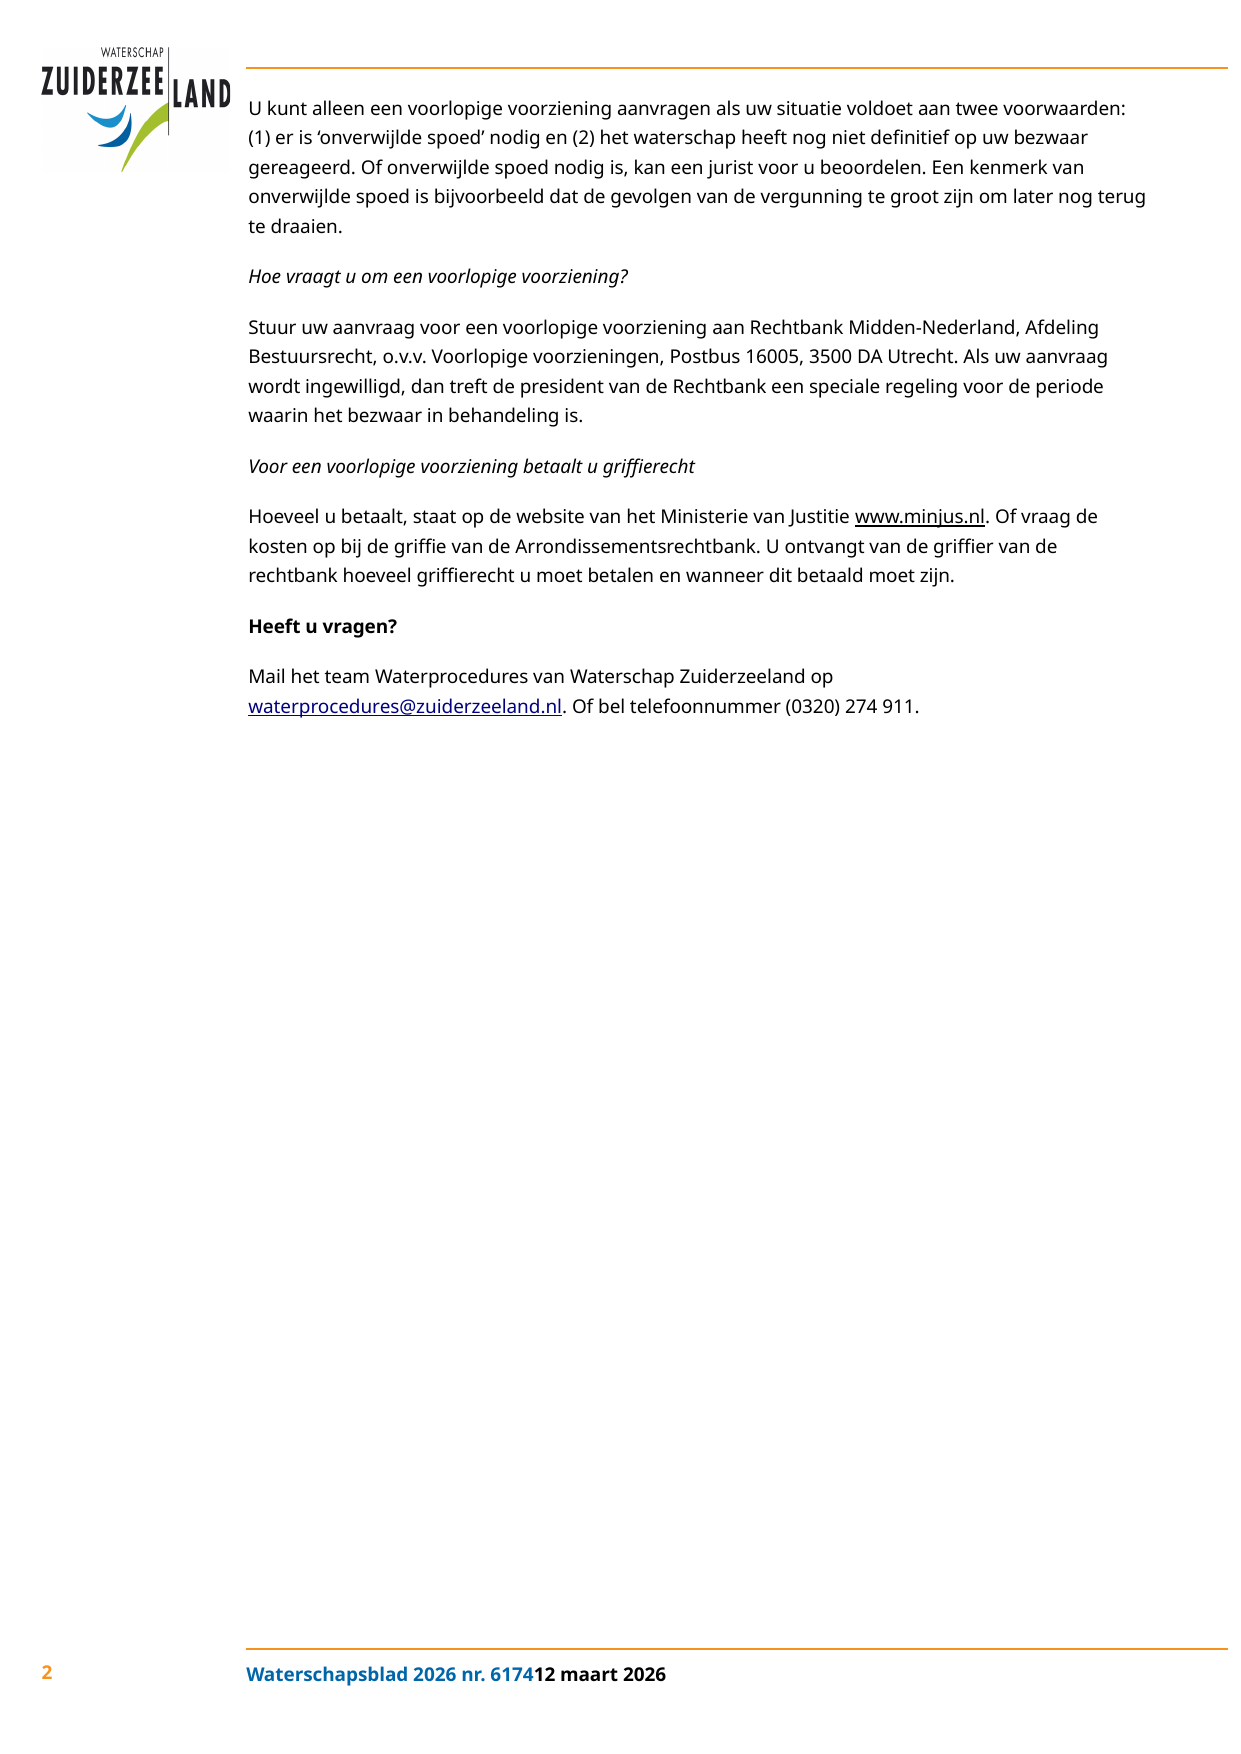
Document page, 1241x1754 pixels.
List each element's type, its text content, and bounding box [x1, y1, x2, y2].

picture [41, 47, 231, 172]
text Stuur uw aanvraag voor een voorlopige voorziening aan Rechtbank Midden-Nederland, Afdeling Bestuursrecht, o.v.v. Voorlopige voorzieningen, Postbus 16005, 3500 DA Utrecht. Als uw aanvraag wordt ingewilligd, dan treft de president van de Rechtbank een speciale regeling voor de periode waarin het bezwaar in behandeling is. [248, 314, 1152, 428]
text Mail het team Waterprocedures van Waterschap Zuiderzeeland op waterprocedures@zuiderzeeland.nl. Of bel telefoonnummer (0320) 274 911. [248, 663, 1152, 719]
text U kunt alleen een voorlopige voorziening aanvragen als uw situatie voldoet aan twee voorwaarden: (1) er is ‘onverwijlde spoed’ nodig en (2) het waterschap heeft nog niet definitief op uw bezwaar gereageerd. Of onverwijlde spoed nodig is, kan een jurist voor u beoordelen. Een kenmerk van onverwijlde spoed is bijvoorbeeld dat de gevolgen van de vergunning te groot zijn om later nog terug te draaien. [248, 95, 1152, 239]
text Heeft u vragen? [248, 613, 1152, 639]
text Hoe vraagt u om een voorlopige voorziening? [248, 263, 1152, 289]
text Hoeveel u betaalt, staat op de website van het Ministerie van Justitie www.minjus.nl. Of vraag de kosten op bij de griffie van de Arrondissementsrechtbank. U ontvangt van de griffier van de rechtbank hoeveel griffierecht u moet betalen en wanneer dit betaald moet zijn. [248, 503, 1152, 588]
text Voor een voorlopige voorziening betaalt u griffierecht [248, 453, 1152, 479]
